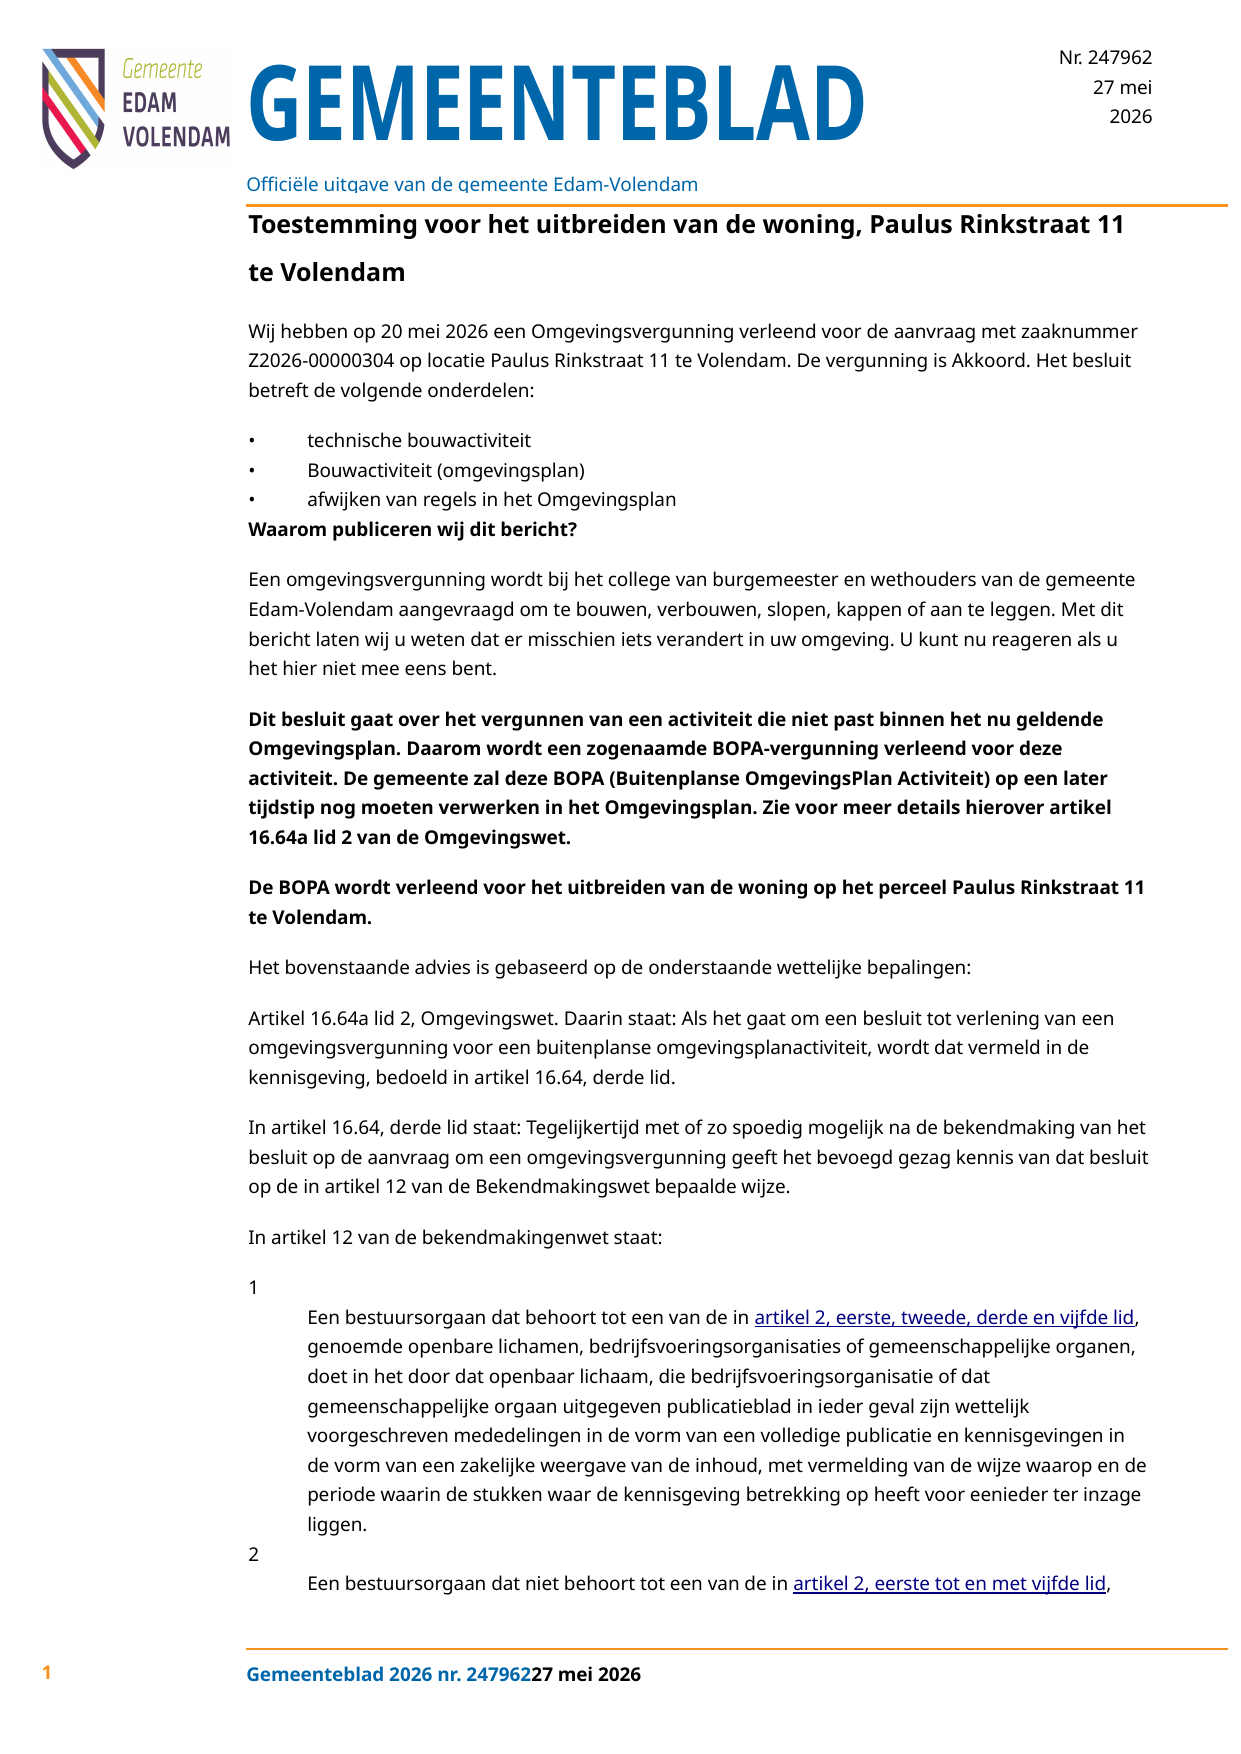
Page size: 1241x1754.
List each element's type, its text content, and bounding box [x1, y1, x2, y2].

list Een bestuursorgaan dat niet behoort tot een van de in artikel 2, eerste tot en met vijfde lid, [248, 1570, 1152, 1596]
text De BOPA wordt verleend voor het uitbreiden van de woning op het perceel Paulus Rinkstraat 11 te Volendam. [248, 874, 1152, 930]
text In artikel 16.64, derde lid staat: Tegelijkertijd met of zo spoedig mogelijk na de bekendmaking van het besluit op de aanvraag om een omgevingsvergunning geeft het bevoegd gezag kennis van dat besluit op de in artikel 12 van de Bekendmakingswet bepaalde wijze. [248, 1114, 1152, 1199]
list afwijken van regels in het Omgevingsplan [248, 487, 1152, 512]
text Dit besluit gaat over het vergunnen van een activiteit die niet past binnen het nu geldende Omgevingsplan. Daarom wordt een zogenaamde BOPA-vergunning verleend voor deze activiteit. De gemeente zal deze BOPA (Buitenplanse OmgevingsPlan Activiteit) op een later tijdstip nog moeten verwerken in het Omgevingsplan. Zie voor meer details hierover artikel 16.64a lid 2 van de Omgevingswet. [248, 706, 1152, 850]
text Toestemming voor het uitbreiden van de woning, Paulus Rinkstraat 11 te Volendam [248, 207, 1152, 288]
list Bouwactiviteit (omgevingsplan) [248, 457, 1152, 483]
picture [41, 47, 231, 172]
list technische bouwactiviteit [248, 427, 1152, 453]
text Het bovenstaande advies is gebaseerd op de onderstaande wettelijke bepalingen: [248, 954, 1152, 980]
text Een omgevingsvergunning wordt bij het college van burgemeester en wethouders van de gemeente Edam-Volendam aangevraagd om te bouwen, verbouwen, slopen, kappen of aan te leggen. Met dit bericht laten wij u weten dat er misschien iets verandert in uw omgeving. U kunt nu reageren als u het hier niet mee eens bent. [248, 567, 1152, 681]
text In artikel 12 van de bekendmakingenwet staat: [248, 1224, 1152, 1250]
text Wij hebben op 20 mei 2026 een Omgevingsvergunning verleend voor de aanvraag met zaaknummer Z2026-00000304 op locatie Paulus Rinkstraat 11 te Volendam. De vergunning is Akkoord. Het besluit betreft de volgende onderdelen: [248, 318, 1152, 403]
list Een bestuursorgaan dat behoort tot een van de in artikel 2, eerste, tweede, derde en vijfde lid, genoemde openbare lichamen, bedrijfsvoeringsorganisaties of gemeenschappelijke organen, doet in het door dat openbaar lichaam, die bedrijfsvoeringsorganisatie of dat gemeenschappelijke orgaan uitgegeven publicatieblad in ieder geval zijn wettelijk voorgeschreven mededelingen in de vorm van een volledige publicatie en kennisgevingen in de vorm van een zakelijke weergave van de inhoud, met vermelding van de wijze waarop en de periode waarin de stukken waar de kennisgeving betrekking op heeft voor eenieder ter inzage liggen. [248, 1304, 1152, 1537]
text Artikel 16.64a lid 2, Omgevingswet. Daarin staat: Als het gaat om een besluit tot verlening van een omgevingsvergunning voor een buitenplanse omgevingsplanactiviteit, wordt dat vermeld in de kennisgeving, bedoeld in artikel 16.64, derde lid. [248, 1005, 1152, 1090]
text Waarom publiceren wij dit bericht? [248, 516, 1152, 542]
